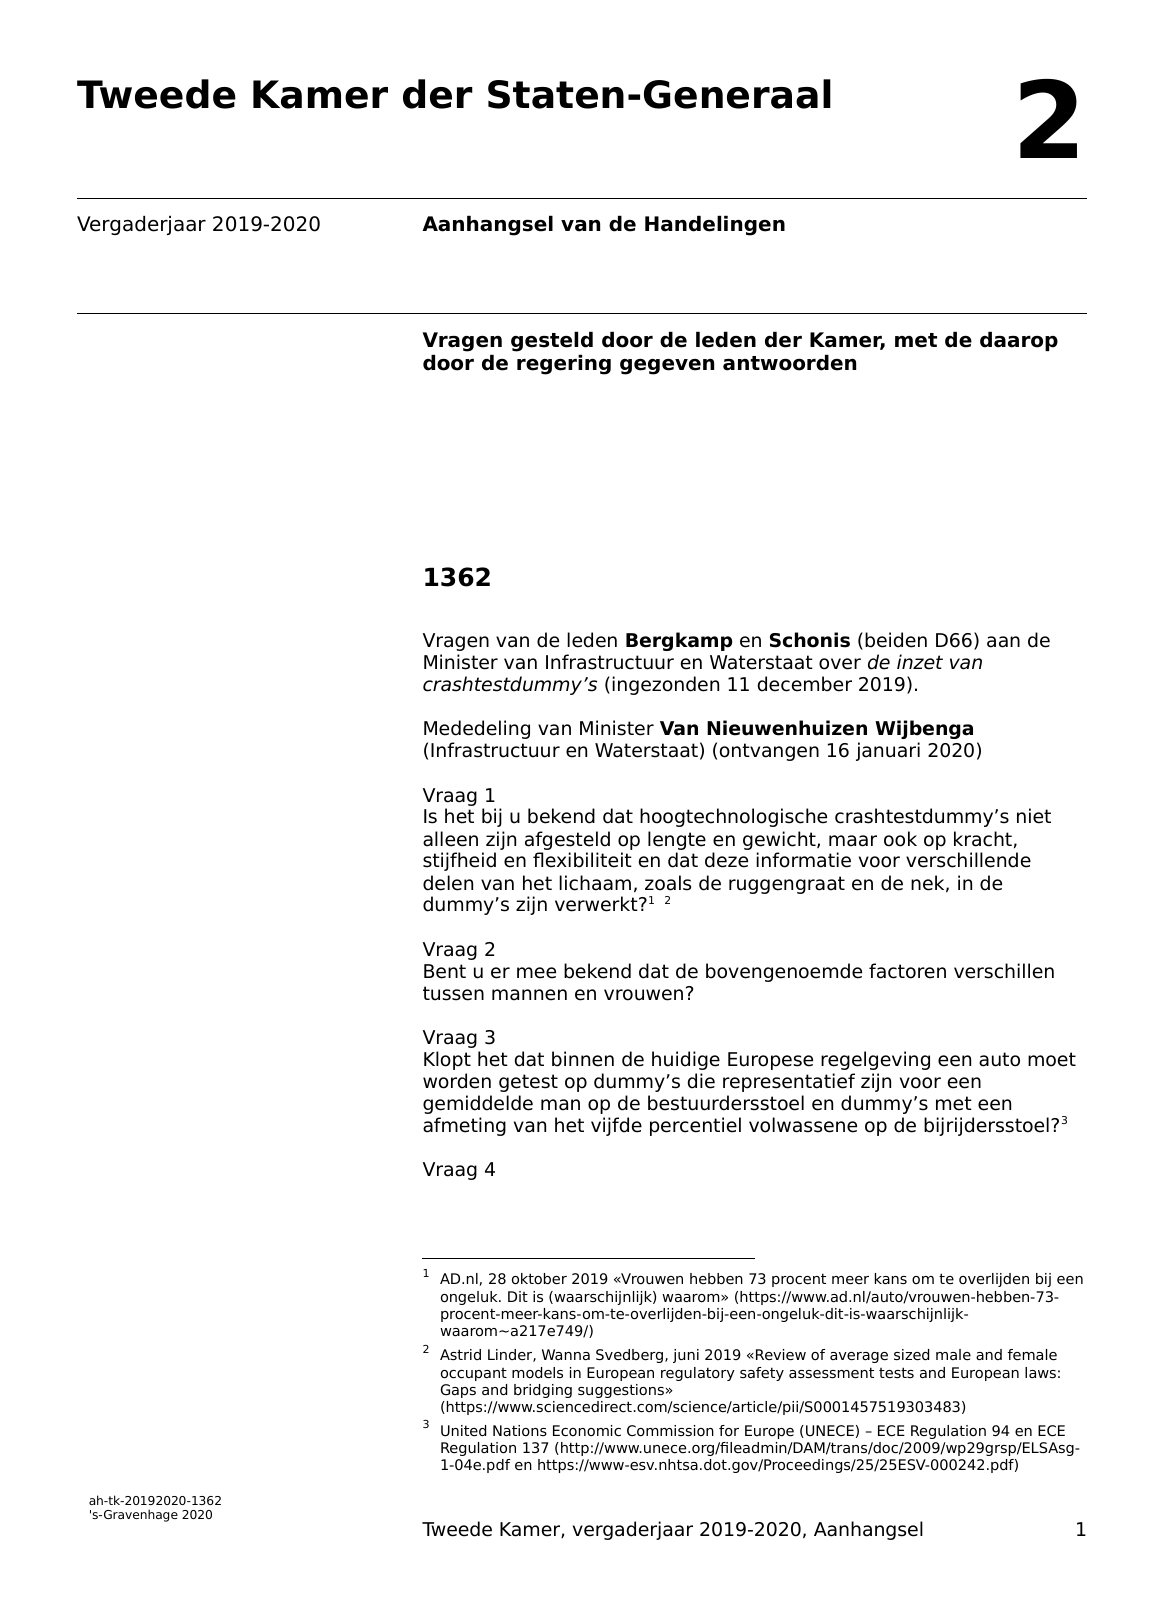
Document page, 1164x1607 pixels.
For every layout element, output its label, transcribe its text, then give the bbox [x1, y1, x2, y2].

text Mededeling van Minister Van Nieuwenhuizen Wijbenga (Infrastructuur en Waterstaat) (ontvangen 16 januari 2020) [422, 718, 1087, 762]
table_header 2 [886, 59, 1087, 198]
table_cell Aanhangsel van de Handelingen [422, 199, 1087, 313]
text Vragen van de leden Bergkamp en Schonis (beiden D66) aan de Minister van Infrastructuur en Waterstaat over de inzet van crashtestdummy’s (ingezonden 11 december 2019). [422, 630, 1087, 696]
text Vraag 1 [422, 784, 1087, 806]
text Bent u er mee bekend dat de bovengenoemde factoren verschillen tussen mannen en vrouwen? [422, 961, 1087, 1004]
text AD.nl, 28 oktober 2019 «Vrouwen hebben 73 procent meer kans om te overlijden bij een ongeluk. Dit is (waarschijnlijk) waarom» (https://www.ad.nl/auto/vrouwen-hebben-73-procent-meer-kans-om-te-overlijden-bij-een-ongeluk-dit-is-waarschijnlijk-waarom~a217e749/) [422, 1267, 1087, 1340]
text Vraag 2 [422, 938, 1087, 961]
text 1362 [422, 563, 1087, 592]
text Vraag 4 [422, 1159, 1087, 1181]
table_cell Vergaderjaar 2019-2020 [77, 199, 422, 313]
text Astrid Linder, Wanna Svedberg, juni 2019 «Review of average sized male and female occupant models in European regulatory safety assessment tests and European laws: Gaps and bridging suggestions» (https://www.sciencedirect.com/science/article/pii/S0001457519303483) [422, 1343, 1087, 1416]
text Is het bij u bekend dat hoogtechnologische crashtestdummy’s niet alleen zijn afgesteld op lengte en gewicht, maar ook op kracht, stijfheid en flexibiliteit en dat deze informatie voor verschillende delen van het lichaam, zoals de ruggengraat en de nek, in de dummy’s zijn verwerkt? [422, 806, 1087, 916]
table_cell Vragen gesteld door de leden der Kamer, met de daarop door de regering gegeven antwoorden [422, 314, 1087, 375]
text Klopt het dat binnen de huidige Europese regelgeving een auto moet worden getest op dummy’s die representatief zijn voor een gemiddelde man op de bestuurdersstoel en dummy’s met een afmeting van het vijfde percentiel volwassene op de bijrijdersstoel? [422, 1049, 1087, 1137]
text United Nations Economic Commission for Europe (UNECE) – ECE Regulation 94 en ECE Regulation 137 (http://www.unece.org/fileadmin/DAM/trans/doc/2009/wp29grsp/ELSAsg-1-04e.pdf en https://www-esv.nhtsa.dot.gov/Proceedings/25/25ESV-000242.pdf) [422, 1418, 1087, 1474]
table_cell [77, 314, 422, 375]
text Vraag 3 [422, 1027, 1087, 1049]
text 's-Gravenhage 2020 [88, 1508, 323, 1522]
text ah-tk-20192020-1362 [88, 1494, 323, 1508]
table_header Tweede Kamer der Staten-Generaal [77, 59, 886, 198]
